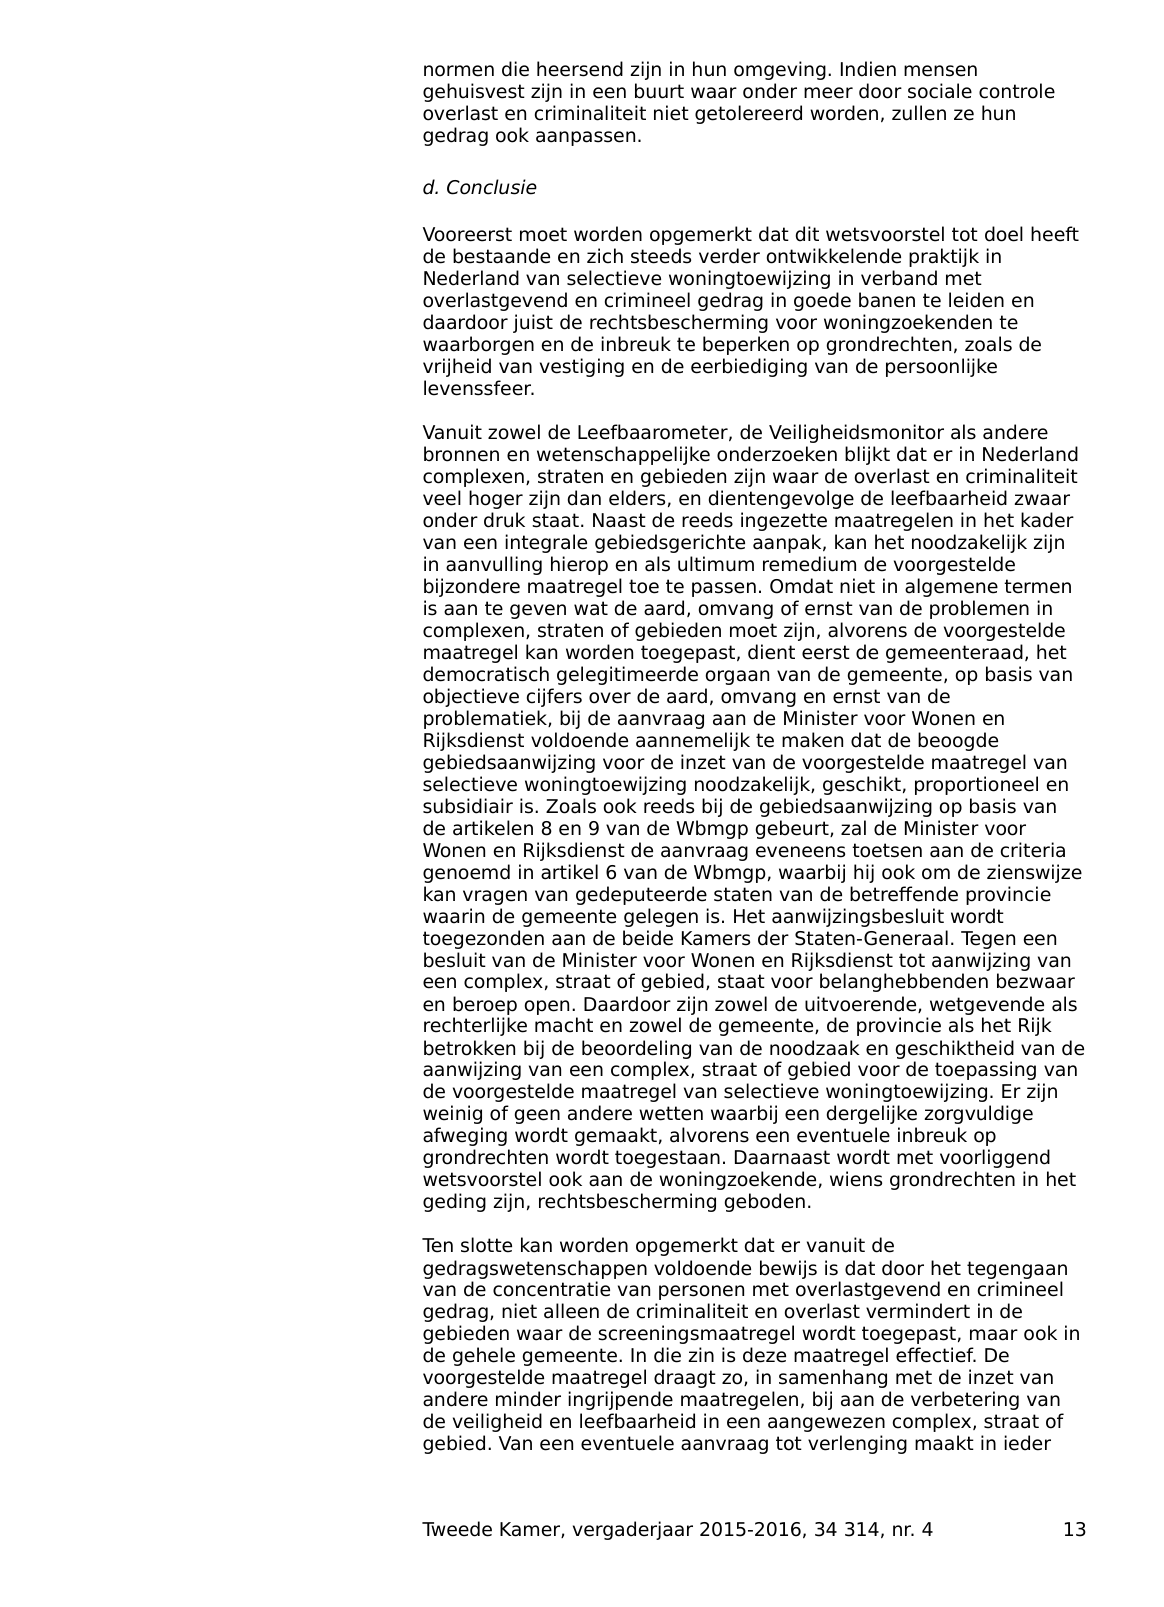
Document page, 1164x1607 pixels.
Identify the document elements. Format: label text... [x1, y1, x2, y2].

text Vooreerst moet worden opgemerkt dat dit wetsvoorstel tot doel heeft de bestaande en zich steeds verder ontwikkelende praktijk in Nederland van selectieve woningtoewijzing in verband met overlastgevend en crimineel gedrag in goede banen te leiden en daardoor juist de rechtsbescherming voor woningzoekenden te waarborgen en de inbreuk te beperken op grondrechten, zoals de vrijheid van vestiging en de eerbiediging van de persoonlijke levenssfeer. [422, 224, 1087, 400]
text normen die heersend zijn in hun omgeving. Indien mensen gehuisvest zijn in een buurt waar onder meer door sociale controle overlast en criminaliteit niet getolereerd worden, zullen ze hun gedrag ook aanpassen. [422, 59, 1087, 147]
subtitle d. Conclusie [422, 177, 1087, 199]
text Ten slotte kan worden opgemerkt dat er vanuit de gedragswetenschappen voldoende bewijs is dat door het tegengaan van de concentratie van personen met overlastgevend en crimineel gedrag, niet alleen de criminaliteit en overlast vermindert in de gebieden waar de screeningsmaatregel wordt toegepast, maar ook in de gehele gemeente. In die zin is deze maatregel effectief. De voorgestelde maatregel draagt zo, in samenhang met de inzet van andere minder ingrijpende maatregelen, bij aan de verbetering van de veiligheid en leefbaarheid in een aangewezen complex, straat of gebied. Van een eventuele aanvraag tot verlenging maakt in ieder [422, 1235, 1087, 1455]
text Vanuit zowel de Leefbaarometer, de Veiligheidsmonitor als andere bronnen en wetenschappelijke onderzoeken blijkt dat er in Nederland complexen, straten en gebieden zijn waar de overlast en criminaliteit veel hoger zijn dan elders, en dientengevolge de leefbaarheid zwaar onder druk staat. Naast de reeds ingezette maatregelen in het kader van een integrale gebiedsgerichte aanpak, kan het noodzakelijk zijn in aanvulling hierop en als ultimum remedium de voorgestelde bijzondere maatregel toe te passen. Omdat niet in algemene termen is aan te geven wat de aard, omvang of ernst van de problemen in complexen, straten of gebieden moet zijn, alvorens de voorgestelde maatregel kan worden toegepast, dient eerst de gemeenteraad, het democratisch gelegitimeerde orgaan van de gemeente, op basis van objectieve cijfers over de aard, omvang en ernst van de problematiek, bij de aanvraag aan de Minister voor Wonen en Rijksdienst voldoende aannemelijk te maken dat de beoogde gebiedsaanwijzing voor de inzet van de voorgestelde maatregel van selectieve woningtoewijzing noodzakelijk, geschikt, proportioneel en subsidiair is. Zoals ook reeds bij de gebiedsaanwijzing op basis van de artikelen 8 en 9 van de Wbmgp gebeurt, zal de Minister voor Wonen en Rijksdienst de aanvraag eveneens toetsen aan de criteria genoemd in artikel 6 van de Wbmgp, waarbij hij ook om de zienswijze kan vragen van gedeputeerde staten van de betreffende provincie waarin de gemeente gelegen is. Het aanwijzingsbesluit wordt toegezonden aan de beide Kamers der Staten-Generaal. Tegen een besluit van de Minister voor Wonen en Rijksdienst tot aanwijzing van een complex, straat of gebied, staat voor belanghebbenden bezwaar en beroep open. Daardoor zijn zowel de uitvoerende, wetgevende als rechterlijke macht en zowel de gemeente, de provincie als het Rijk betrokken bij de beoordeling van de noodzaak en geschiktheid van de aanwijzing van een complex, straat of gebied voor de toepassing van de voorgestelde maatregel van selectieve woningtoewijzing. Er zijn weinig of geen andere wetten waarbij een dergelijke zorgvuldige afweging wordt gemaakt, alvorens een eventuele inbreuk op grondrechten wordt toegestaan. Daarnaast wordt met voorliggend wetsvoorstel ook aan de woningzoekende, wiens grondrechten in het geding zijn, rechtsbescherming geboden. [422, 422, 1087, 1213]
